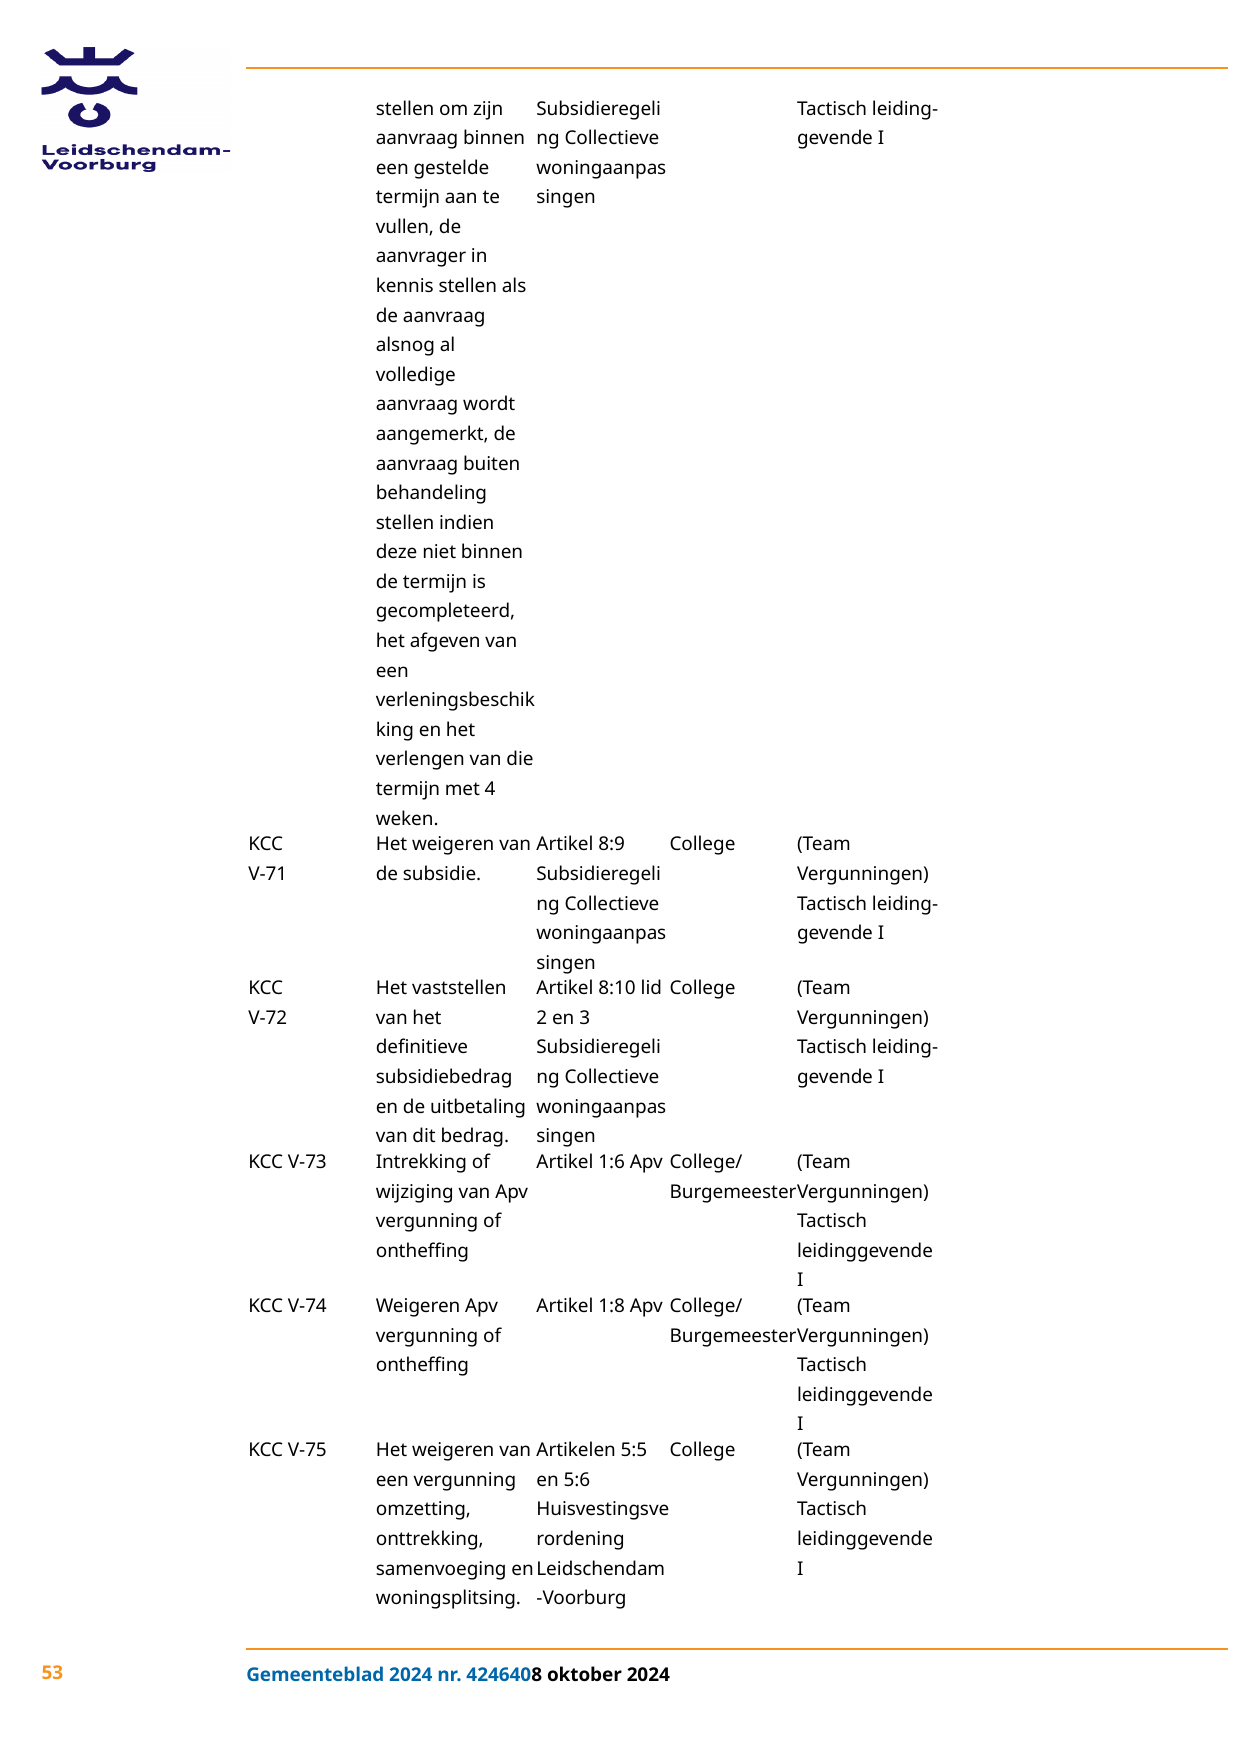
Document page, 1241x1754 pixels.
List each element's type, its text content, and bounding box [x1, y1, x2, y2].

table_cell (Team Vergunningen) Tactisch leidinggevende I [797, 1436, 941, 1610]
table_cell KCC V-71 [248, 831, 376, 974]
table_cell Artikel 1:8 Apv [536, 1292, 669, 1436]
table_cell [248, 95, 376, 831]
table_cell stellen om zijn aanvraag binnen een gestelde termijn aan te vullen, de aanvrager in kennis stellen als de aanvraag alsnog al volledige aanvraag wordt aangemerkt, de aanvraag buiten behandeling stellen indien deze niet binnen de termijn is gecompleteerd, het afgeven van een verleningsbeschikking en het verlengen van die termijn met 4 weken. [376, 95, 536, 831]
table_cell [669, 95, 797, 831]
table_cell College/Burgemeester [669, 1292, 797, 1436]
table_cell [941, 1292, 1152, 1436]
table_cell Artikel 1:6 Apv [536, 1148, 669, 1292]
picture [41, 47, 231, 172]
table_cell (Team Vergunningen) Tactisch leiding-gevende I [797, 975, 941, 1148]
table_cell Intrekking of wijziging van Apv vergunning of ontheffing [376, 1148, 536, 1292]
table_cell Artikelen 5:5 en 5:6 Huisvestingsverordening Leidschendam-Voorburg [536, 1436, 669, 1610]
table_cell KCC V-75 [248, 1436, 376, 1610]
table_cell [941, 1148, 1152, 1292]
table_cell Het weigeren van een vergunning omzetting, onttrekking, samenvoeging en woningsplitsing. [376, 1436, 536, 1610]
table_cell College [669, 831, 797, 974]
table_cell College/Burgemeester [669, 1148, 797, 1292]
table_cell Artikel 8:10 lid 2 en 3 Subsidieregeling Collectieve woningaanpassingen [536, 975, 669, 1148]
table_cell College [669, 1436, 797, 1610]
table_cell (Team Vergunningen) Tactisch leiding-gevende I [797, 831, 941, 974]
table_cell (Team Vergunningen) Tactisch leidinggevende I [797, 1292, 941, 1436]
table_cell KCC V-73 [248, 1148, 376, 1292]
table_cell [941, 975, 1152, 1148]
table_cell Het weigeren van de subsidie. [376, 831, 536, 974]
table_cell [941, 831, 1152, 974]
table_cell Het vaststellen van het definitieve subsidiebedrag en de uitbetaling van dit bedrag. [376, 975, 536, 1148]
table_cell [941, 95, 1152, 831]
table_cell (Team Vergunningen) Tactisch leidinggevende I [797, 1148, 941, 1292]
table_cell Tactisch leiding-gevende I [797, 95, 941, 831]
table_cell [941, 1436, 1152, 1610]
table_cell KCC V-72 [248, 975, 376, 1148]
table_cell Artikel 8:9 Subsidieregeling Collectieve woningaanpassingen [536, 831, 669, 974]
table_cell KCC V-74 [248, 1292, 376, 1436]
table_cell Weigeren Apv vergunning of ontheffing [376, 1292, 536, 1436]
table_cell College [669, 975, 797, 1148]
table_cell Subsidieregeling Collectieve woningaanpassingen [536, 95, 669, 831]
